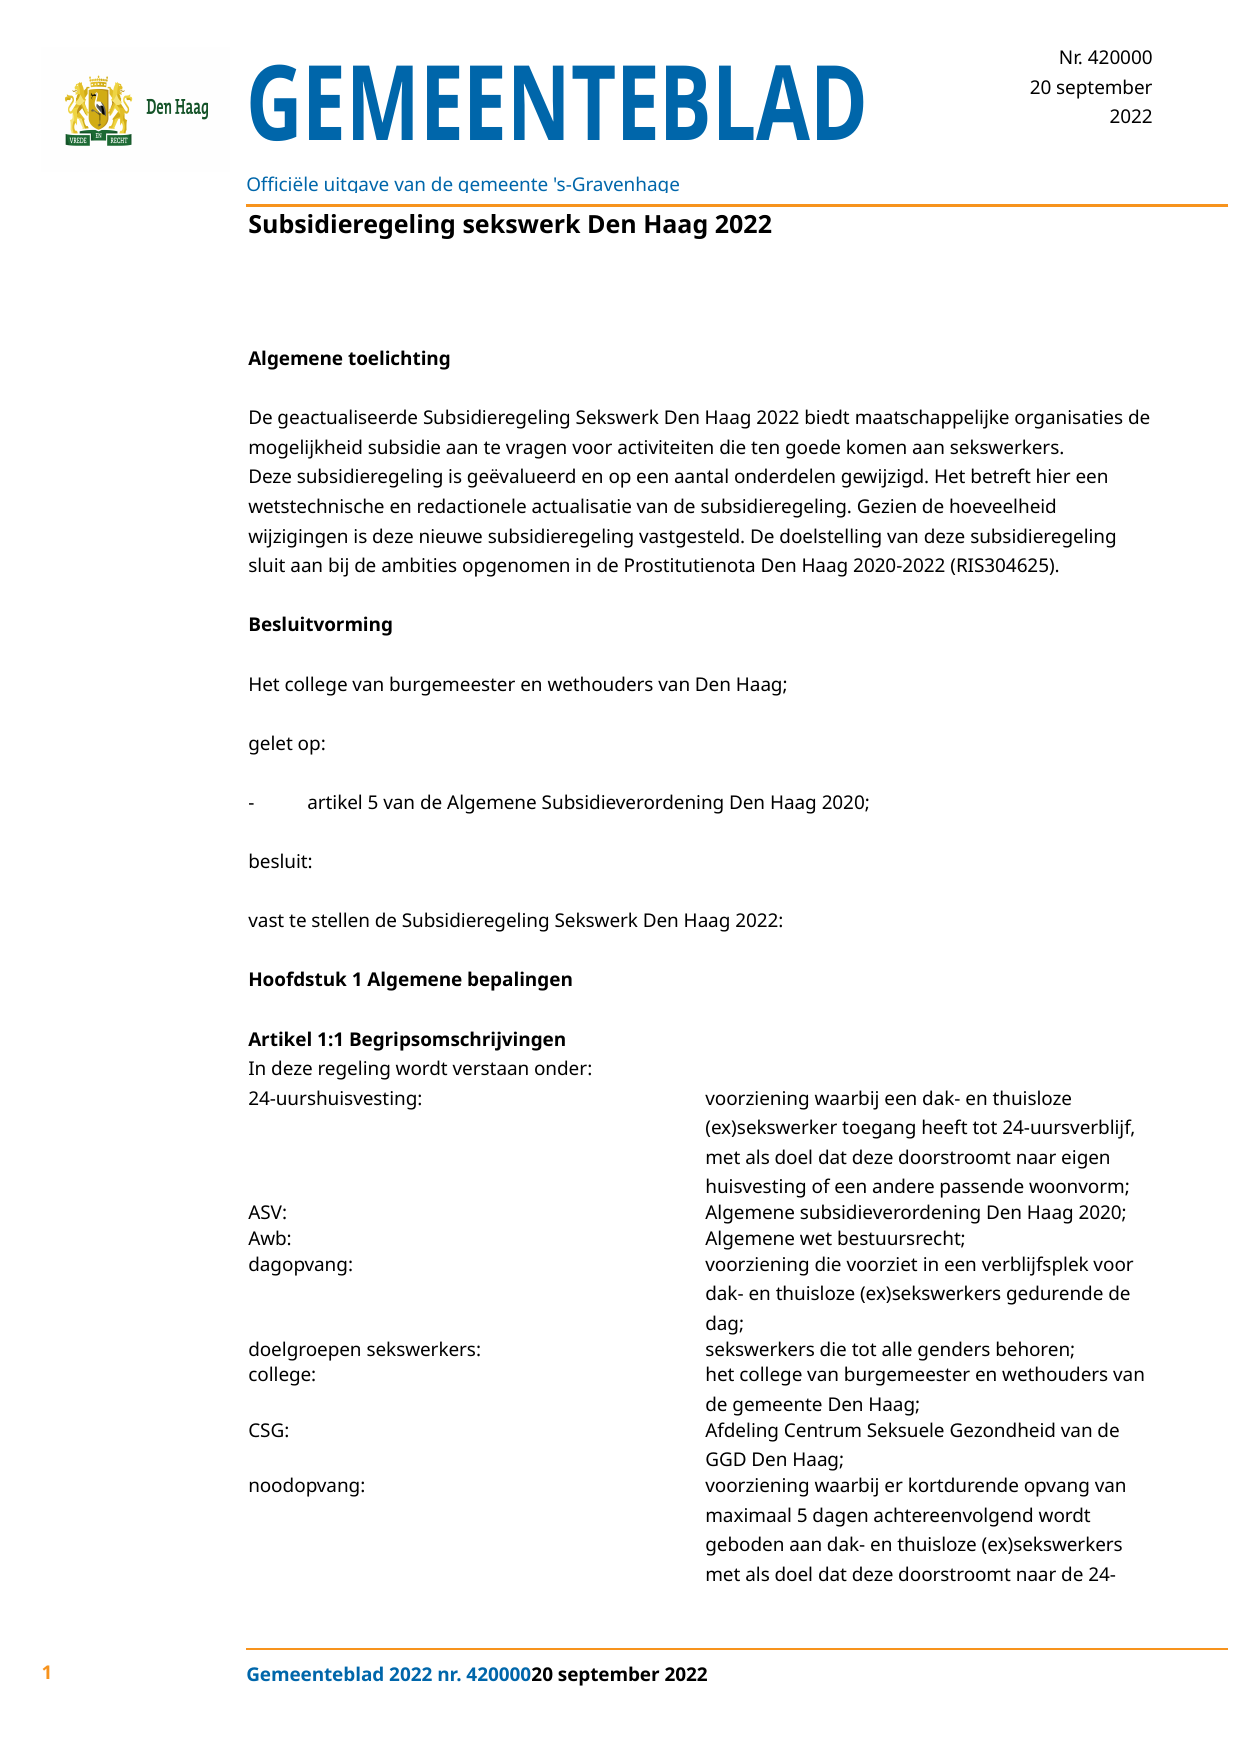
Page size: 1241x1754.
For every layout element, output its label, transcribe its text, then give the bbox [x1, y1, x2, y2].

list artikel 5 van de Algemene Subsidieverordening Den Haag 2020; [248, 789, 1152, 815]
table_cell voorziening waarbij er kortdurende opvang van maximaal 5 dagen achtereenvolgend wordt geboden aan dak- en thuisloze (ex)sekswerkers met als doel dat deze doorstroomt naar de 24- [705, 1472, 1152, 1587]
table_cell doelgroepen sekswerkers: [248, 1336, 705, 1362]
table_header 24-uurshuisvesting: [248, 1085, 705, 1199]
table_cell Algemene wet bestuursrecht; [705, 1225, 1152, 1251]
text besluit: [248, 848, 1152, 874]
table_cell voorziening die voorziet in een verblijfsplek voor dak- en thuisloze (ex)sekswerkers gedurende de dag; [705, 1251, 1152, 1336]
table_cell Algemene subsidieverordening Den Haag 2020; [705, 1200, 1152, 1225]
text vast te stellen de Subsidieregeling Sekswerk Den Haag 2022: [248, 907, 1152, 933]
text Besluitvorming [248, 612, 1152, 637]
text De geactualiseerde Subsidieregeling Sekswerk Den Haag 2022 biedt maatschappelijke organisaties de mogelijkheid subsidie aan te vragen voor activiteiten die ten goede komen aan sekswerkers. [248, 404, 1152, 460]
table_cell het college van burgemeester en wethouders van de gemeente Den Haag; [705, 1362, 1152, 1417]
table_cell sekswerkers die tot alle genders behoren; [705, 1336, 1152, 1362]
text In deze regeling wordt verstaan onder: [248, 1055, 1152, 1081]
text Deze subsidieregeling is geëvalueerd en op een aantal onderdelen gewijzigd. Het betreft hier een wetstechnische en redactionele actualisatie van de subsidieregeling. Gezien de hoeveelheid wijzigingen is deze nieuwe subsidieregeling vastgesteld. De doelstelling van deze subsidieregeling sluit aan bij de ambities opgenomen in de Prostitutienota Den Haag 2020-2022 (RIS304625). [248, 464, 1152, 578]
text Subsidieregeling sekswerk Den Haag 2022 [248, 207, 1152, 241]
text Hoofdstuk 1 Algemene bepalingen [248, 967, 1152, 992]
text Het college van burgemeester en wethouders van Den Haag; [248, 671, 1152, 696]
picture [41, 47, 231, 172]
table_cell college: [248, 1362, 705, 1417]
table_cell noodopvang: [248, 1472, 705, 1587]
table_cell CSG: [248, 1417, 705, 1472]
text Algemene toelichting [248, 345, 1152, 371]
table_cell Awb: [248, 1225, 705, 1251]
table_cell Afdeling Centrum Seksuele Gezondheid van de GGD Den Haag; [705, 1417, 1152, 1472]
text gelet op: [248, 730, 1152, 756]
table_cell ASV: [248, 1200, 705, 1225]
text Artikel 1:1 Begripsomschrijvingen [248, 1026, 1152, 1051]
table_header voorziening waarbij een dak- en thuisloze (ex)sekswerker toegang heeft tot 24-uursverblijf, met als doel dat deze doorstroomt naar eigen huisvesting of een andere passende woonvorm; [705, 1085, 1152, 1199]
table_cell dagopvang: [248, 1251, 705, 1336]
